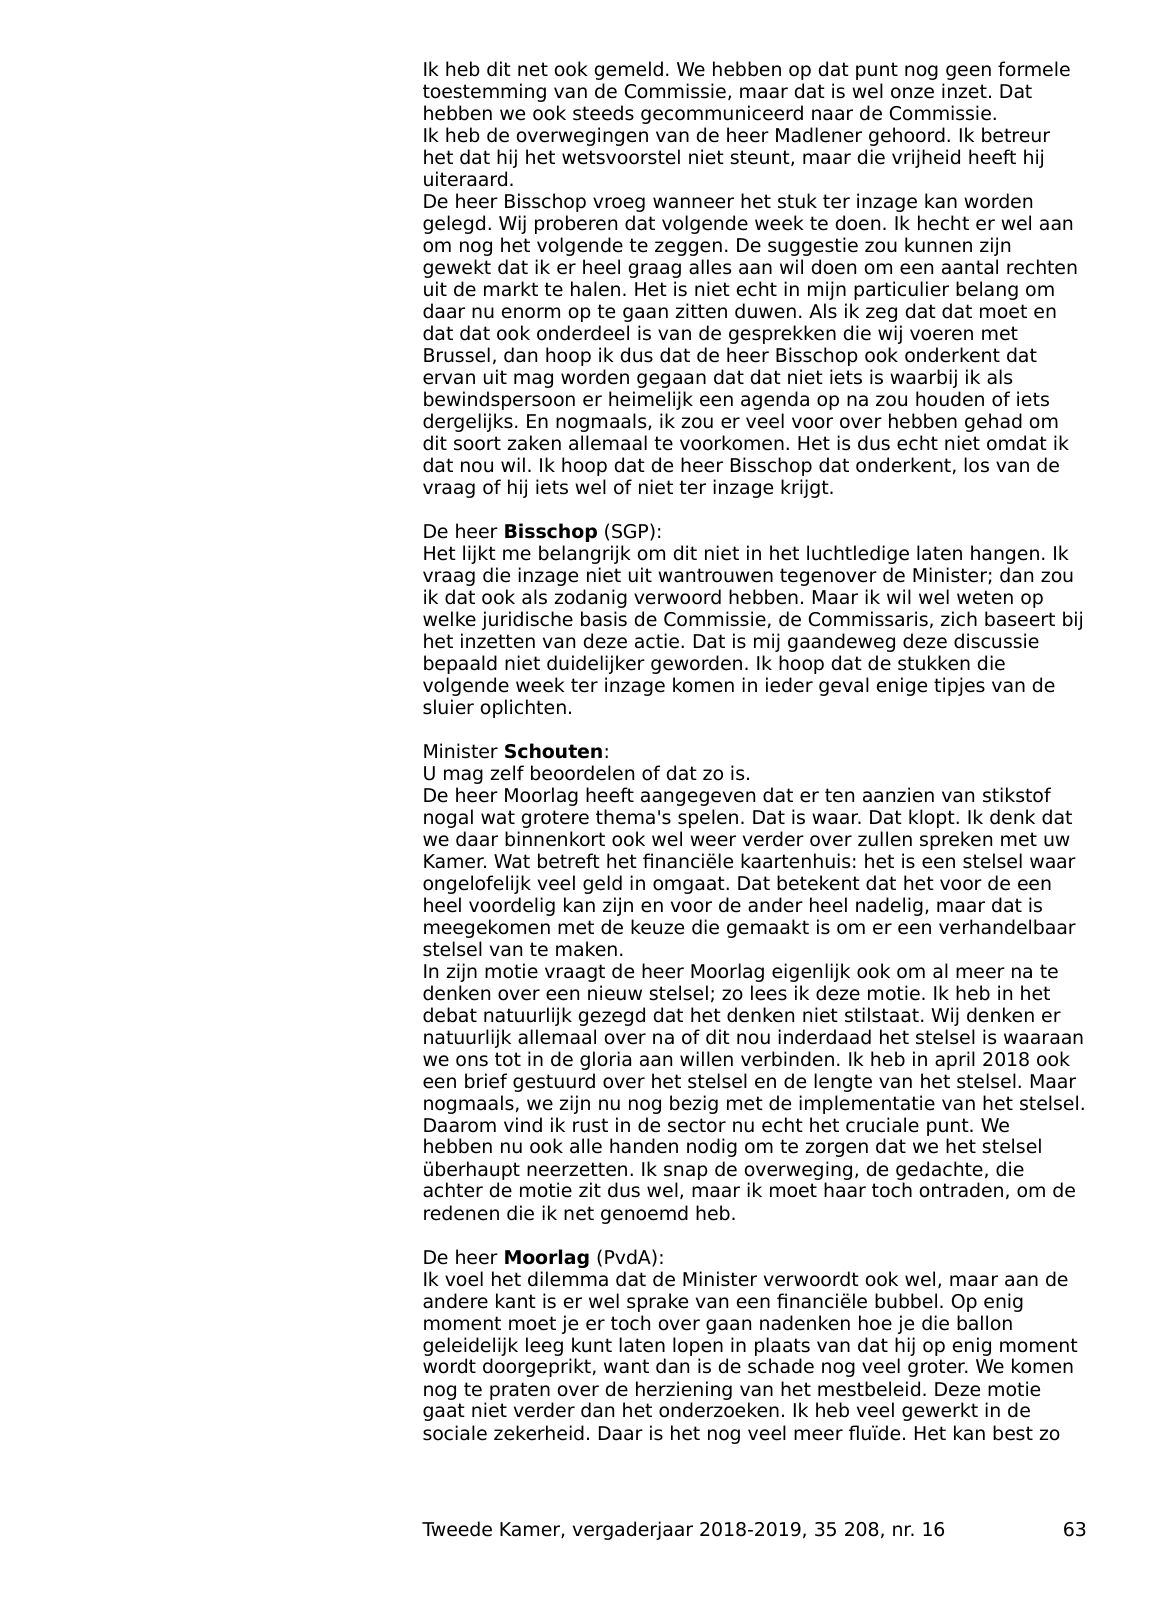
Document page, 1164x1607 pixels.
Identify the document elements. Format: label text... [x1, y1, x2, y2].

text De heer Bisschop (SGP): [422, 521, 1087, 543]
text Het lijkt me belangrijk om dit niet in het luchtledige laten hangen. Ik vraag die inzage niet uit wantrouwen tegenover de Minister; dan zou ik dat ook als zodanig verwoord hebben. Maar ik wil wel weten op welke juridische basis de Commissie, de Commissaris, zich baseert bij het inzetten van deze actie. Dat is mij gaandeweg deze discussie bepaald niet duidelijker geworden. Ik hoop dat de stukken die volgende week ter inzage komen in ieder geval enige tipjes van de sluier oplichten. [422, 543, 1087, 719]
text In zijn motie vraagt de heer Moorlag eigenlijk ook om al meer na te denken over een nieuw stelsel; zo lees ik deze motie. Ik heb in het debat natuurlijk gezegd dat het denken niet stilstaat. Wij denken er natuurlijk allemaal over na of dit nou inderdaad het stelsel is waaraan we ons tot in de gloria aan willen verbinden. Ik heb in april 2018 ook een brief gestuurd over het stelsel en de lengte van het stelsel. Maar nogmaals, we zijn nu nog bezig met de implementatie van het stelsel. Daarom vind ik rust in de sector nu echt het cruciale punt. We hebben nu ook alle handen nodig om te zorgen dat we het stelsel überhaupt neerzetten. Ik snap de overweging, de gedachte, die achter de motie zit dus wel, maar ik moet haar toch ontraden, om de redenen die ik net genoemd heb. [422, 961, 1087, 1224]
text Ik voel het dilemma dat de Minister verwoordt ook wel, maar aan de andere kant is er wel sprake van een financiële bubbel. Op enig moment moet je er toch over gaan nadenken hoe je die ballon geleidelijk leeg kunt laten lopen in plaats van dat hij op enig moment wordt doorgeprikt, want dan is de schade nog veel groter. We komen nog te praten over de herziening van het mestbeleid. Deze motie gaat niet verder dan het onderzoeken. Ik heb veel gewerkt in de sociale zekerheid. Daar is het nog veel meer fluïde. Het kan best zo [422, 1268, 1087, 1444]
text Minister Schouten: [422, 741, 1087, 763]
text Ik heb de overwegingen van de heer Madlener gehoord. Ik betreur het dat hij het wetsvoorstel niet steunt, maar die vrijheid heeft hij uiteraard. [422, 125, 1087, 191]
text De heer Moorlag (PvdA): [422, 1247, 1087, 1268]
text De heer Bisschop vroeg wanneer het stuk ter inzage kan worden gelegd. Wij proberen dat volgende week te doen. Ik hecht er wel aan om nog het volgende te zeggen. De suggestie zou kunnen zijn gewekt dat ik er heel graag alles aan wil doen om een aantal rechten uit de markt te halen. Het is niet echt in mijn particulier belang om daar nu enorm op te gaan zitten duwen. Als ik zeg dat dat moet en dat dat ook onderdeel is van de gesprekken die wij voeren met Brussel, dan hoop ik dus dat de heer Bisschop ook onderkent dat ervan uit mag worden gegaan dat dat niet iets is waarbij ik als bewindspersoon er heimelijk een agenda op na zou houden of iets dergelijks. En nogmaals, ik zou er veel voor over hebben gehad om dit soort zaken allemaal te voorkomen. Het is dus echt niet omdat ik dat nou wil. Ik hoop dat de heer Bisschop dat onderkent, los van de vraag of hij iets wel of niet ter inzage krijgt. [422, 191, 1087, 499]
text De heer Moorlag heeft aangegeven dat er ten aanzien van stikstof nogal wat grotere thema's spelen. Dat is waar. Dat klopt. Ik denk dat we daar binnenkort ook wel weer verder over zullen spreken met uw Kamer. Wat betreft het financiële kaartenhuis: het is een stelsel waar ongelofelijk veel geld in omgaat. Dat betekent dat het voor de een heel voordelig kan zijn en voor de ander heel nadelig, maar dat is meegekomen met de keuze die gemaakt is om er een verhandelbaar stelsel van te maken. [422, 785, 1087, 961]
text U mag zelf beoordelen of dat zo is. [422, 763, 1087, 785]
text Ik heb dit net ook gemeld. We hebben op dat punt nog geen formele toestemming van de Commissie, maar dat is wel onze inzet. Dat hebben we ook steeds gecommuniceerd naar de Commissie. [422, 59, 1087, 125]
